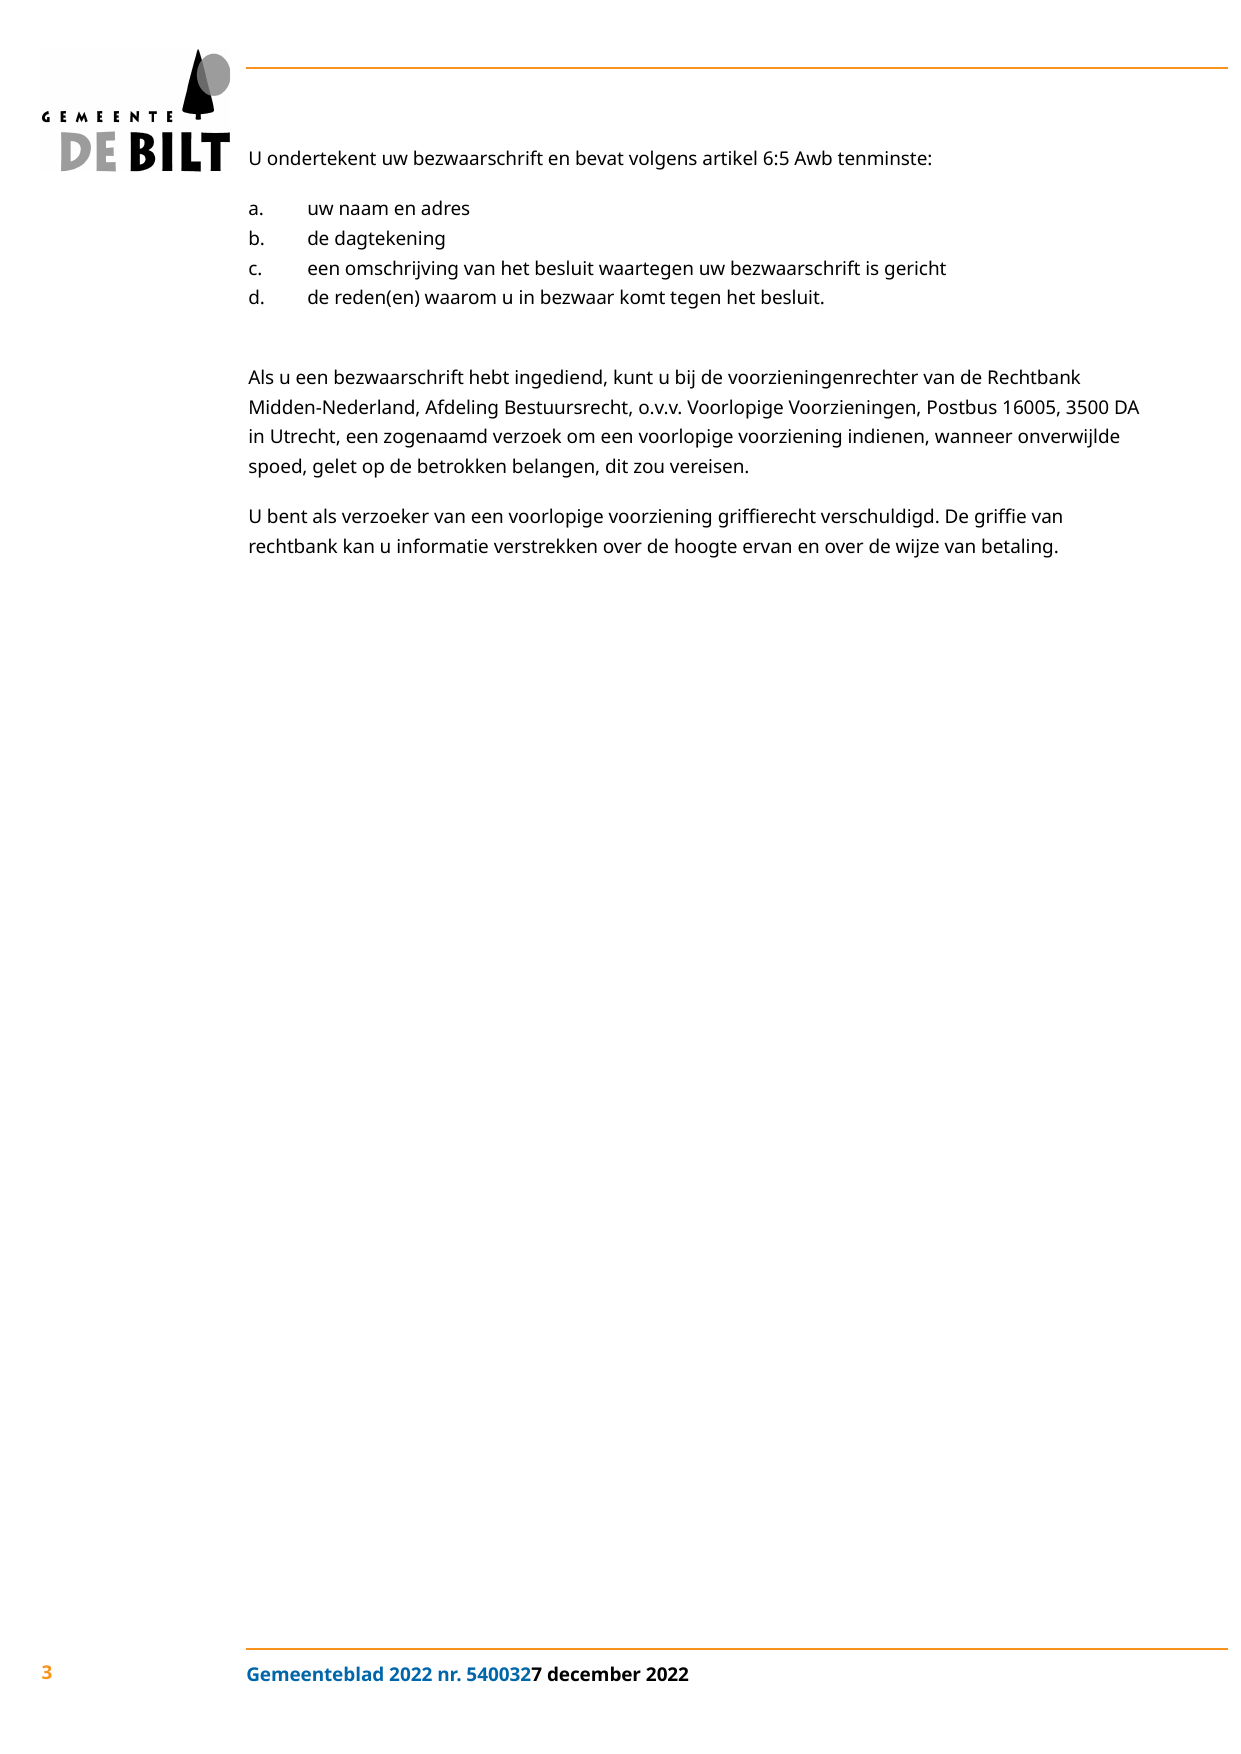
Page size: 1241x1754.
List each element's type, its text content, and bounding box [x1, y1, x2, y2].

list de reden(en) waarom u in bezwaar komt tegen het besluit. [248, 284, 1152, 310]
list uw naam en adres [248, 196, 1152, 221]
text U bent als verzoeker van een voorlopige voorziening griffierecht verschuldigd. De griffie van rechtbank kan u informatie verstrekken over de hoogte ervan en over de wijze van betaling. [248, 503, 1152, 559]
picture [41, 47, 231, 172]
list de dagtekening [248, 225, 1152, 251]
list een omschrijving van het besluit waartegen uw bezwaarschrift is gericht [248, 255, 1152, 281]
text Als u een bezwaarschrift hebt ingediend, kunt u bij de voorzieningenrechter van de Rechtbank Midden-Nederland, Afdeling Bestuursrecht, o.v.v. Voorlopige Voorzieningen, Postbus 16005, 3500 DA in Utrecht, een zogenaamd verzoek om een voorlopige voorziening indienen, wanneer onverwijlde spoed, gelet op de betrokken belangen, dit zou vereisen. [248, 364, 1152, 479]
text U ondertekent uw bezwaarschrift en bevat volgens artikel 6:5 Awb tenminste: [248, 145, 1152, 171]
